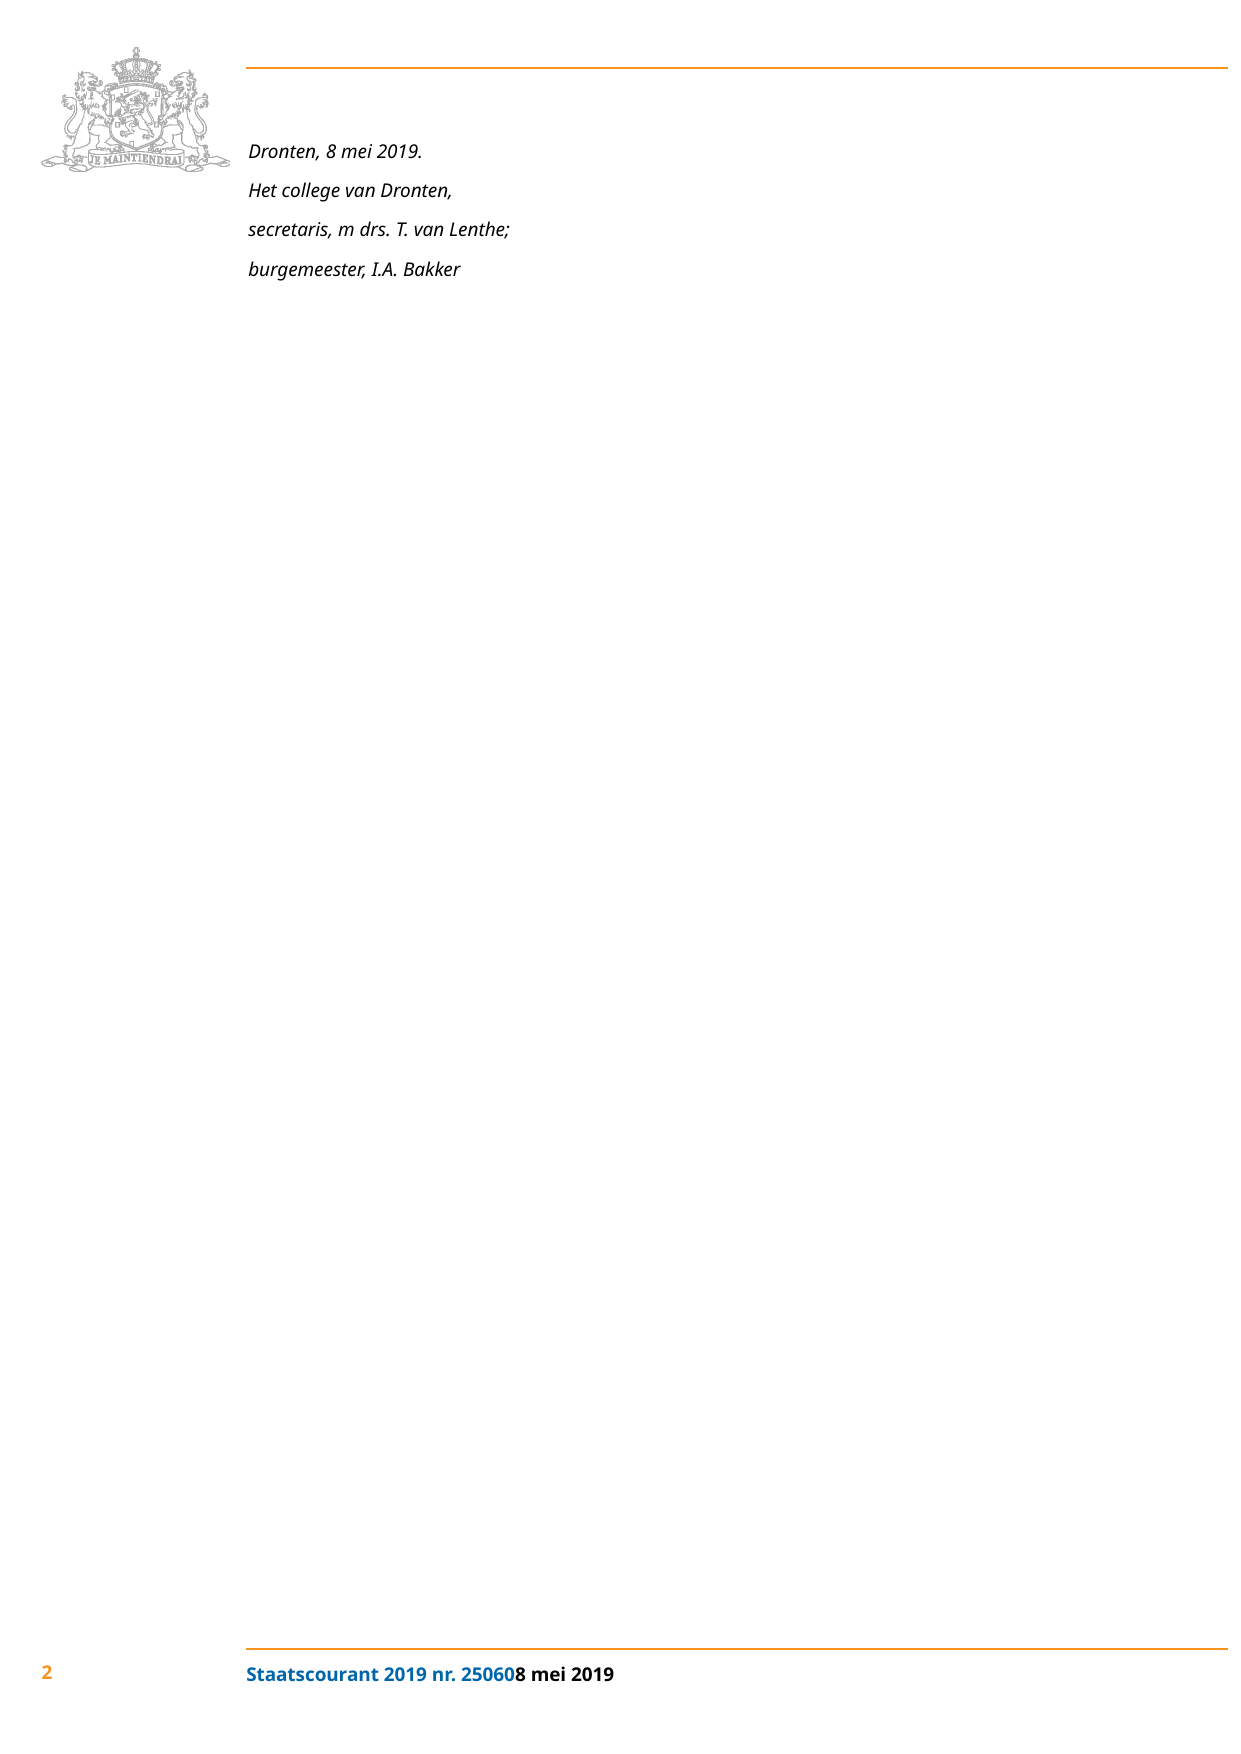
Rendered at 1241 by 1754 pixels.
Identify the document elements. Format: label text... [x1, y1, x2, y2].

text burgemeester, I.A. Bakker [248, 256, 1152, 281]
text secretaris, m drs. T. van Lenthe; [248, 216, 1152, 242]
text Het college van Dronten, [248, 177, 1152, 203]
picture [41, 47, 231, 172]
text Dronten, 8 mei 2019. [248, 138, 1152, 164]
